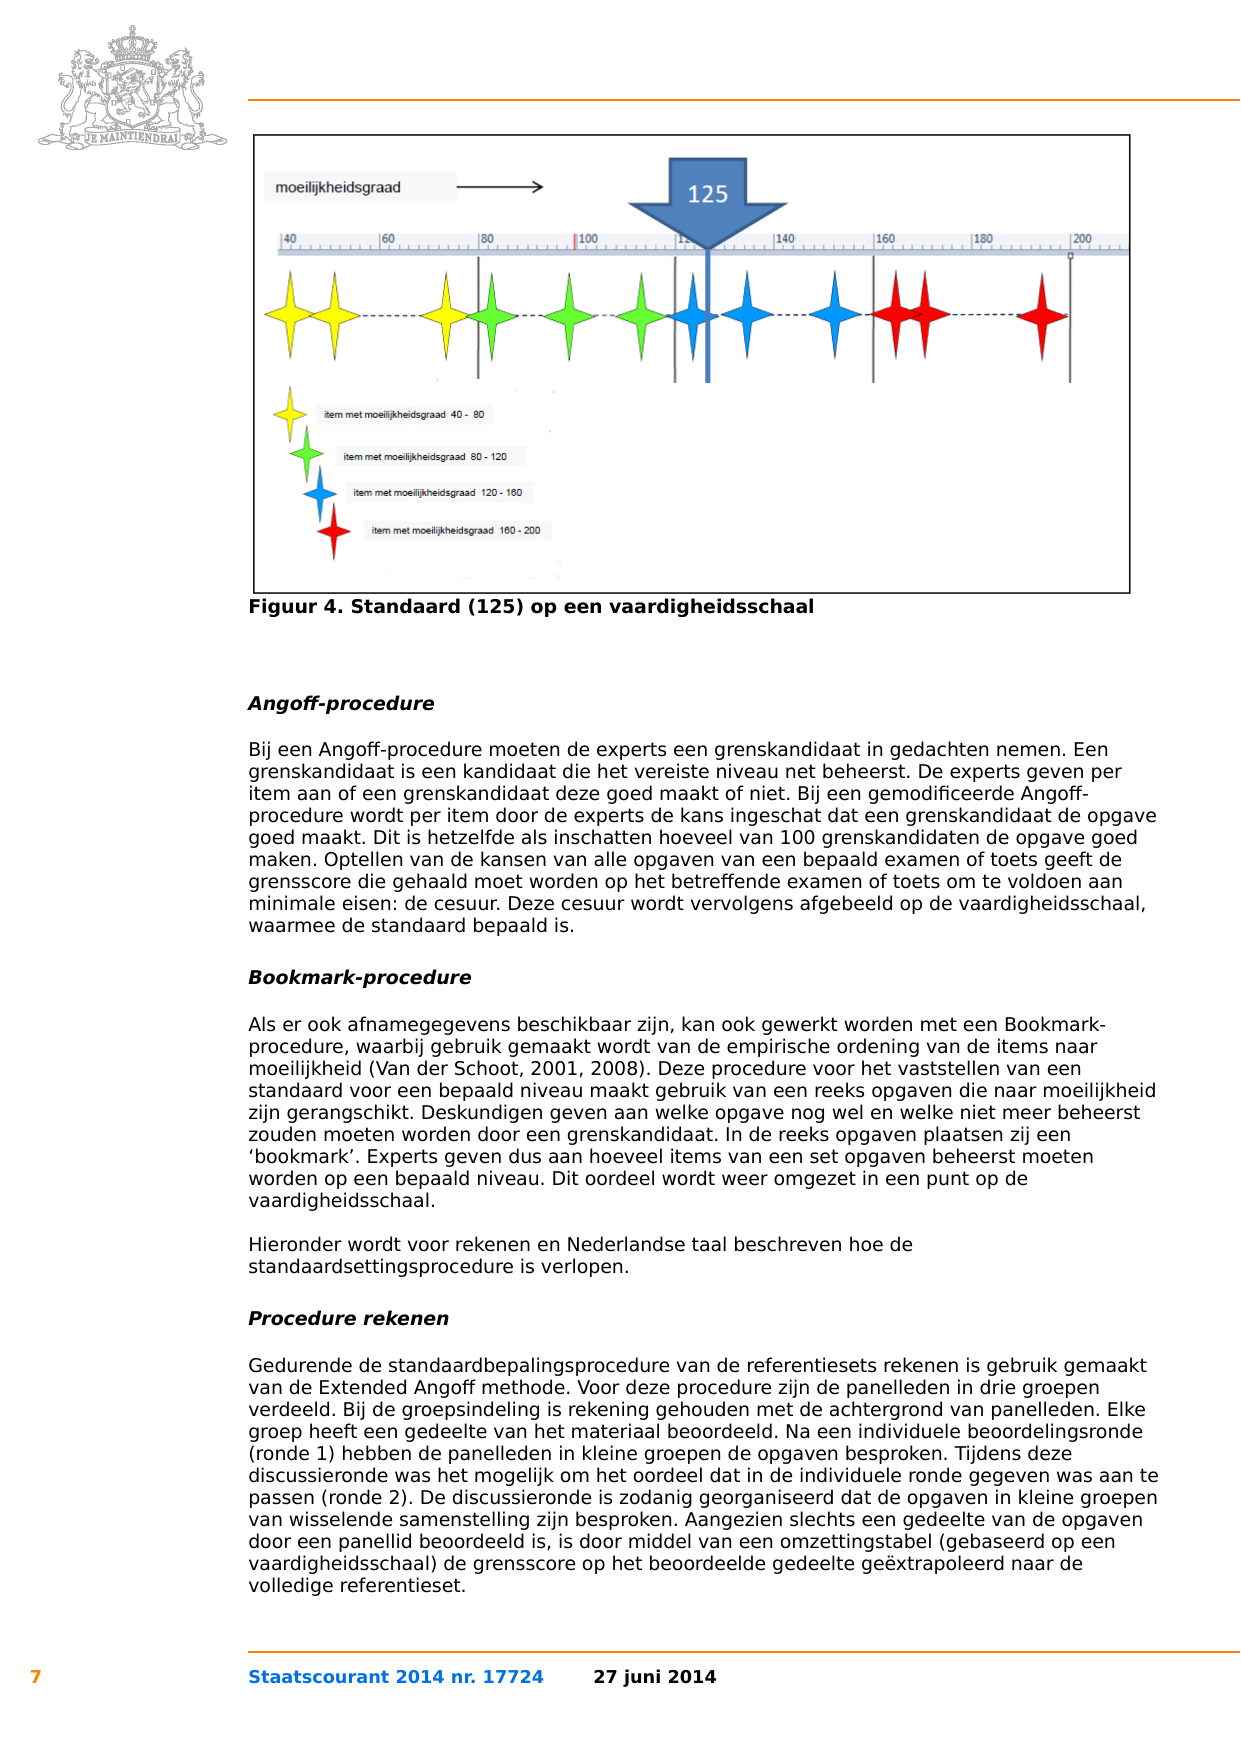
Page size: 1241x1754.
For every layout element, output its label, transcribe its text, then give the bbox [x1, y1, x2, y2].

subtitle Angoff-procedure [248, 692, 1163, 714]
text Gedurende de standaardbepalingsprocedure van de referentiesets rekenen is gebruik gemaakt van de Extended Angoff methode. Voor deze procedure zijn de panelleden in drie groepen verdeeld. Bij de groepsindeling is rekening gehouden met de achtergrond van panelleden. Elke groep heeft een gedeelte van het materiaal beoordeeld. Na een individuele beoordelingsronde (ronde 1) hebben de panelleden in kleine groepen de opgaven besproken. Tijdens deze discussieronde was het mogelijk om het oordeel dat in de individuele ronde gegeven was aan te passen (ronde 2). De discussieronde is zodanig georganiseerd dat de opgaven in kleine groepen van wisselende samenstelling zijn besproken. Aangezien slechts een gedeelte van de opgaven door een panellid beoordeeld is, is door middel van een omzettingstabel (gebaseerd op een vaardigheidsschaal) de grensscore op het beoordeelde gedeelte geëxtrapoleerd naar de volledige referentieset. [248, 1355, 1163, 1597]
text Bij een Angoff-procedure moeten de experts een grenskandidaat in gedachten nemen. Een grenskandidaat is een kandidaat die het vereiste niveau net beheerst. De experts geven per item aan of een grenskandidaat deze goed maakt of niet. Bij een gemodificeerde Angoff-procedure wordt per item door de experts de kans ingeschat dat een grenskandidaat de opgave goed maakt. Dit is hetzelfde als inschatten hoeveel van 100 grenskandidaten de opgave goed maken. Optellen van de kansen van alle opgaven van een bepaald examen of toets geeft de grensscore die gehaald moet worden op het betreffende examen of toets om te voldoen aan minimale eisen: de cesuur. Deze cesuur wordt vervolgens afgebeeld op de vaardigheidsschaal, waarmee de standaard bepaald is. [248, 739, 1163, 937]
text Als er ook afnamegegevens beschikbaar zijn, kan ook gewerkt worden met een Bookmark-procedure, waarbij gebruik gemaakt wordt van de empirische ordening van de items naar moeilijkheid (Van der Schoot, 2001, 2008). Deze procedure voor het vaststellen van een standaard voor een bepaald niveau maakt gebruik van een reeks opgaven die naar moeilijkheid zijn gerangschikt. Deskundigen geven aan welke opgave nog wel en welke niet meer beheerst zouden moeten worden door een grenskandidaat. In de reeks opgaven plaatsen zij een ‘bookmark’. Experts geven dus aan hoeveel items van een set opgaven beheerst moeten worden op een bepaald niveau. Dit oordeel wordt weer omgezet in een punt op de vaardigheidsschaal. [248, 1014, 1163, 1212]
text Figuur 4. Standaard (125) op een vaardigheidsschaal [248, 130, 1163, 662]
picture [38, 25, 227, 150]
subtitle Bookmark-procedure [248, 967, 1163, 989]
subtitle Procedure rekenen [248, 1308, 1163, 1330]
text Hieronder wordt voor rekenen en Nederlandse taal beschreven hoe de standaardsettingsprocedure is verlopen. [248, 1234, 1163, 1278]
picture [248, 130, 1134, 597]
